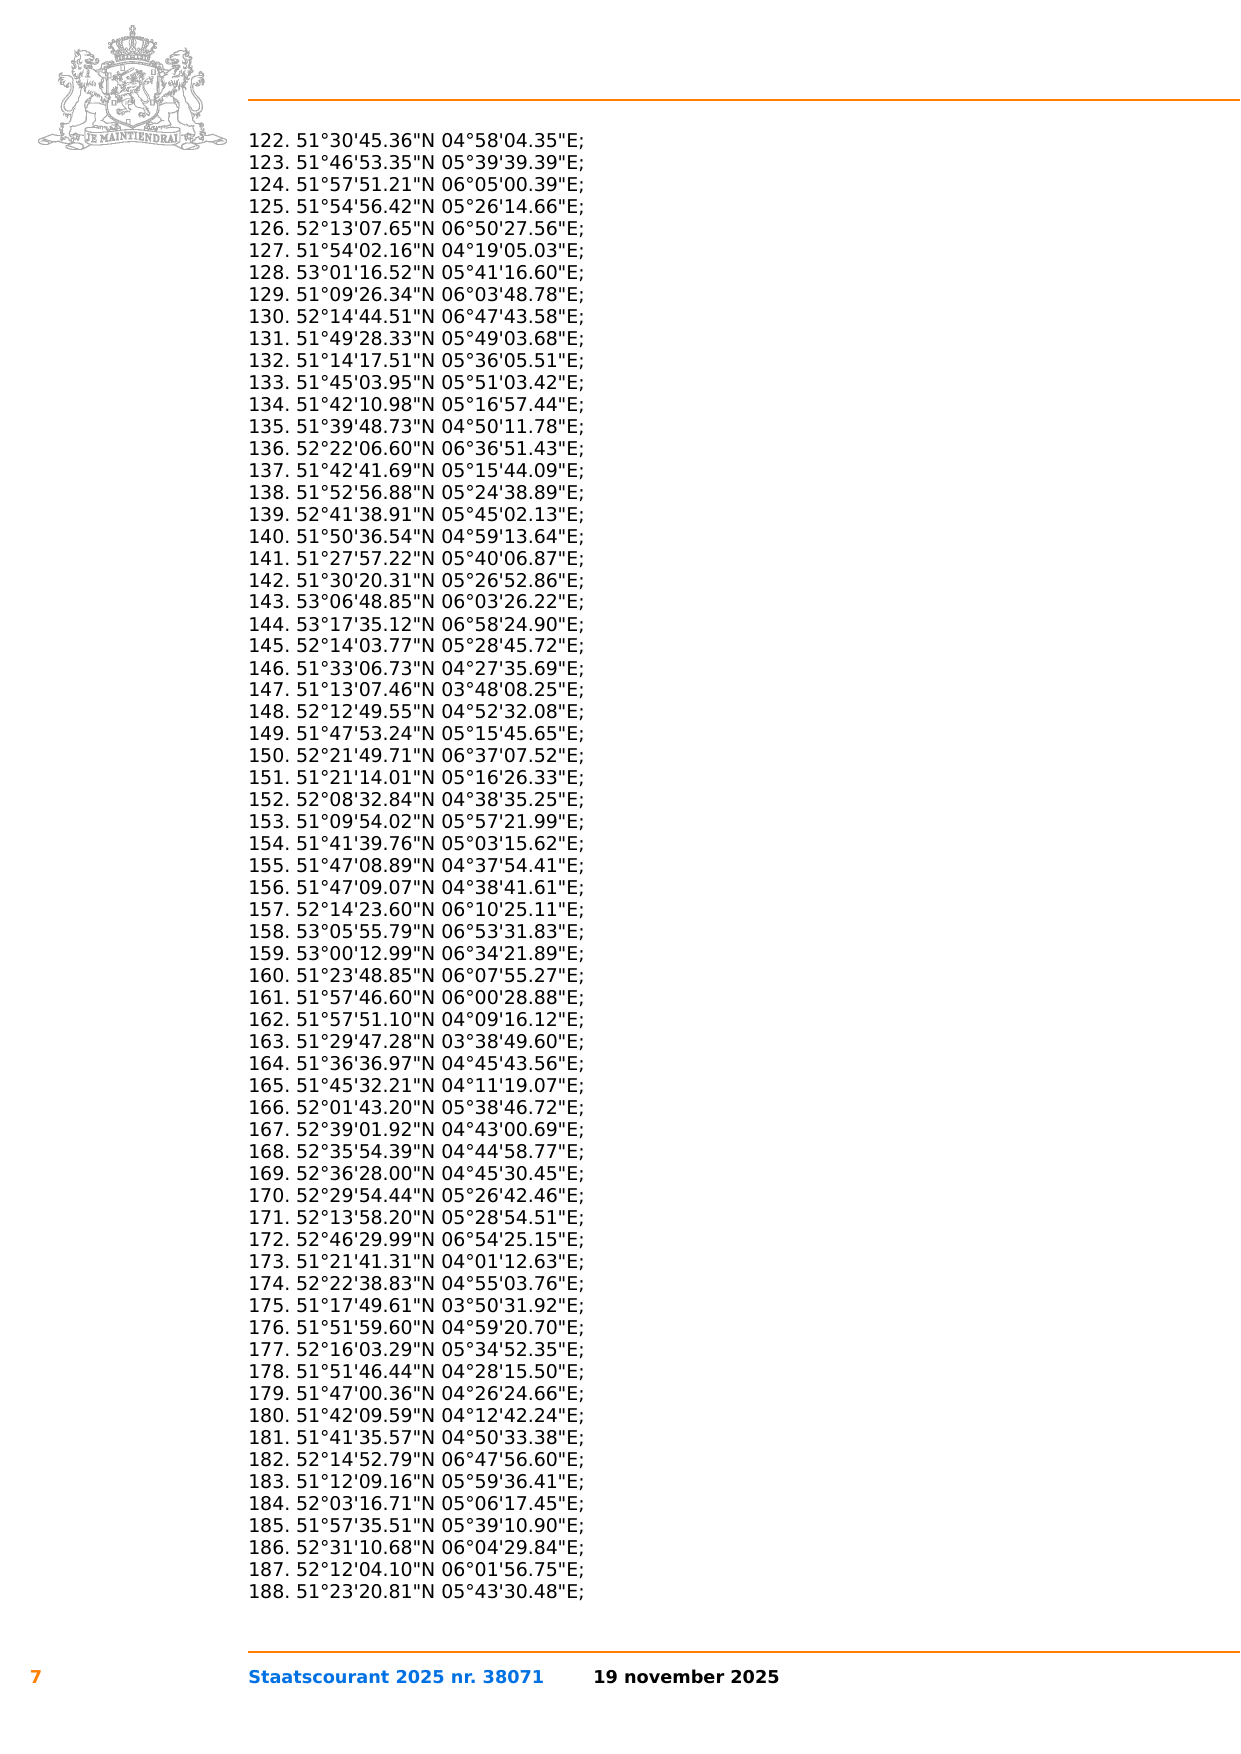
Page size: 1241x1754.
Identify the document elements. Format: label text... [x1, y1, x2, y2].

text 147. 51°13'07.46"N 03°48'08.25"E; [248, 679, 1163, 701]
picture [38, 25, 227, 150]
text 161. 51°57'46.60"N 06°00'28.88"E; [248, 987, 1163, 1009]
text 140. 51°50'36.54"N 04°59'13.64"E; [248, 526, 1163, 547]
text 143. 53°06'48.85"N 06°03'26.22"E; [248, 591, 1163, 613]
text 180. 51°42'09.59"N 04°12'42.24"E; [248, 1405, 1163, 1427]
text 146. 51°33'06.73"N 04°27'35.69"E; [248, 657, 1163, 679]
text 152. 52°08'32.84"N 04°38'35.25"E; [248, 789, 1163, 811]
text 169. 52°36'28.00"N 04°45'30.45"E; [248, 1163, 1163, 1185]
text 157. 52°14'23.60"N 06°10'25.11"E; [248, 899, 1163, 921]
text 166. 52°01'43.20"N 05°38'46.72"E; [248, 1097, 1163, 1119]
text 162. 51°57'51.10"N 04°09'16.12"E; [248, 1009, 1163, 1031]
text 183. 51°12'09.16"N 05°59'36.41"E; [248, 1471, 1163, 1493]
text 154. 51°41'39.76"N 05°03'15.62"E; [248, 833, 1163, 855]
text 155. 51°47'08.89"N 04°37'54.41"E; [248, 855, 1163, 877]
text 170. 52°29'54.44"N 05°26'42.46"E; [248, 1185, 1163, 1207]
text 171. 52°13'58.20"N 05°28'54.51"E; [248, 1207, 1163, 1229]
text 188. 51°23'20.81"N 05°43'30.48"E; [248, 1581, 1163, 1602]
text 182. 52°14'52.79"N 06°47'56.60"E; [248, 1449, 1163, 1471]
text 135. 51°39'48.73"N 04°50'11.78"E; [248, 416, 1163, 438]
text 173. 51°21'41.31"N 04°01'12.63"E; [248, 1251, 1163, 1273]
text 136. 52°22'06.60"N 06°36'51.43"E; [248, 438, 1163, 459]
text 163. 51°29'47.28"N 03°38'49.60"E; [248, 1031, 1163, 1053]
text 178. 51°51'46.44"N 04°28'15.50"E; [248, 1361, 1163, 1383]
text 148. 52°12'49.55"N 04°52'32.08"E; [248, 701, 1163, 723]
text 131. 51°49'28.33"N 05°49'03.68"E; [248, 328, 1163, 350]
text 138. 51°52'56.88"N 05°24'38.89"E; [248, 482, 1163, 503]
text 164. 51°36'36.97"N 04°45'43.56"E; [248, 1053, 1163, 1075]
text 149. 51°47'53.24"N 05°15'45.65"E; [248, 723, 1163, 745]
text 129. 51°09'26.34"N 06°03'48.78"E; [248, 284, 1163, 306]
text 130. 52°14'44.51"N 06°47'43.58"E; [248, 306, 1163, 328]
text 179. 51°47'00.36"N 04°26'24.66"E; [248, 1383, 1163, 1405]
text 181. 51°41'35.57"N 04°50'33.38"E; [248, 1427, 1163, 1449]
text 124. 51°57'51.21"N 06°05'00.39"E; [248, 174, 1163, 196]
text 158. 53°05'55.79"N 06°53'31.83"E; [248, 921, 1163, 943]
text 176. 51°51'59.60"N 04°59'20.70"E; [248, 1317, 1163, 1339]
text 167. 52°39'01.92"N 04°43'00.69"E; [248, 1119, 1163, 1141]
text 127. 51°54'02.16"N 04°19'05.03"E; [248, 240, 1163, 262]
text 126. 52°13'07.65"N 06°50'27.56"E; [248, 218, 1163, 240]
text 174. 52°22'38.83"N 04°55'03.76"E; [248, 1273, 1163, 1295]
text 150. 52°21'49.71"N 06°37'07.52"E; [248, 745, 1163, 767]
text 160. 51°23'48.85"N 06°07'55.27"E; [248, 965, 1163, 987]
text 128. 53°01'16.52"N 05°41'16.60"E; [248, 262, 1163, 284]
text 145. 52°14'03.77"N 05°28'45.72"E; [248, 635, 1163, 657]
text 187. 52°12'04.10"N 06°01'56.75"E; [248, 1558, 1163, 1581]
text 165. 51°45'32.21"N 04°11'19.07"E; [248, 1075, 1163, 1097]
text 184. 52°03'16.71"N 05°06'17.45"E; [248, 1493, 1163, 1514]
text 125. 51°54'56.42"N 05°26'14.66"E; [248, 196, 1163, 218]
text 186. 52°31'10.68"N 06°04'29.84"E; [248, 1537, 1163, 1558]
text 132. 51°14'17.51"N 05°36'05.51"E; [248, 350, 1163, 372]
text 133. 51°45'03.95"N 05°51'03.42"E; [248, 372, 1163, 394]
text 151. 51°21'14.01"N 05°16'26.33"E; [248, 767, 1163, 789]
text 144. 53°17'35.12"N 06°58'24.90"E; [248, 613, 1163, 635]
text 123. 51°46'53.35"N 05°39'39.39"E; [248, 152, 1163, 174]
text 175. 51°17'49.61"N 03°50'31.92"E; [248, 1295, 1163, 1317]
text 142. 51°30'20.31"N 05°26'52.86"E; [248, 569, 1163, 591]
text 141. 51°27'57.22"N 05°40'06.87"E; [248, 547, 1163, 569]
text 156. 51°47'09.07"N 04°38'41.61"E; [248, 877, 1163, 899]
text 137. 51°42'41.69"N 05°15'44.09"E; [248, 459, 1163, 482]
text 139. 52°41'38.91"N 05°45'02.13"E; [248, 503, 1163, 526]
text 159. 53°00'12.99"N 06°34'21.89"E; [248, 943, 1163, 965]
text 177. 52°16'03.29"N 05°34'52.35"E; [248, 1339, 1163, 1361]
text 153. 51°09'54.02"N 05°57'21.99"E; [248, 811, 1163, 833]
text 122. 51°30'45.36"N 04°58'04.35"E; [248, 130, 1163, 152]
text 185. 51°57'35.51"N 05°39'10.90"E; [248, 1514, 1163, 1537]
text 168. 52°35'54.39"N 04°44'58.77"E; [248, 1141, 1163, 1163]
text 172. 52°46'29.99"N 06°54'25.15"E; [248, 1229, 1163, 1251]
text 134. 51°42'10.98"N 05°16'57.44"E; [248, 394, 1163, 416]
